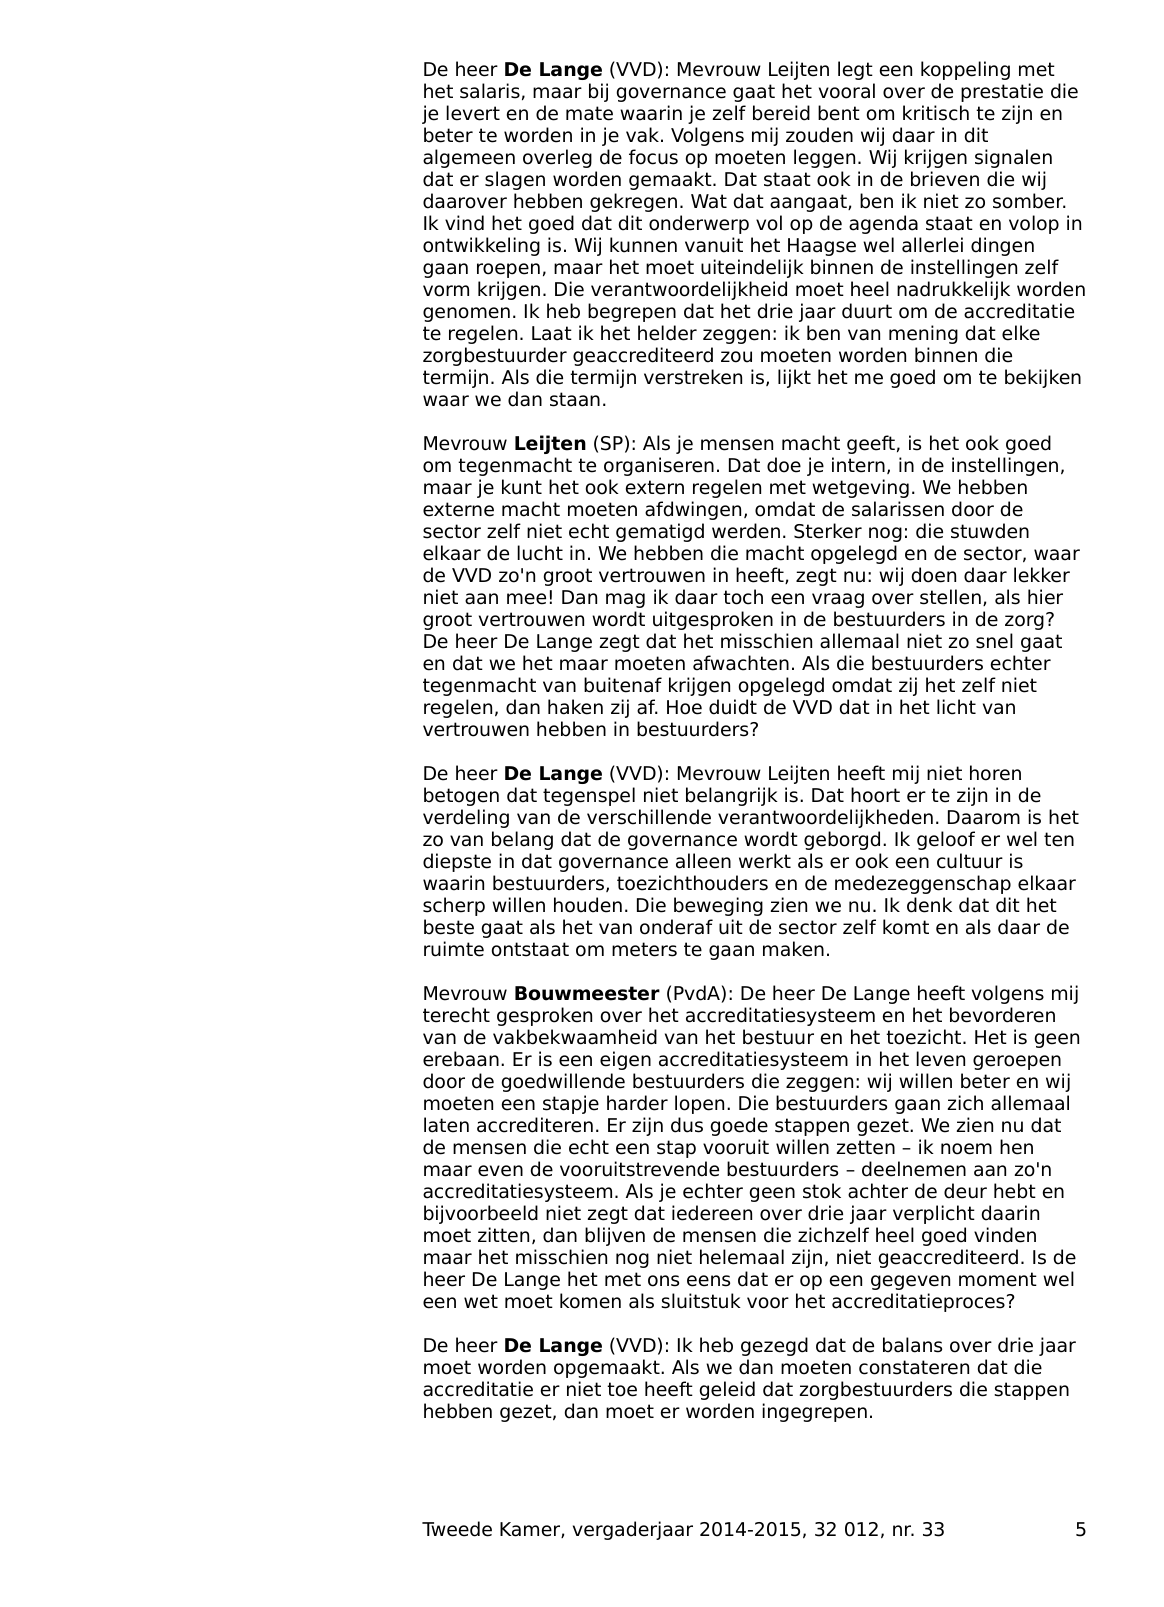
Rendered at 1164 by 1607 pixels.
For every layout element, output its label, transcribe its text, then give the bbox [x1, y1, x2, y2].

text De heer De Lange (VVD): Mevrouw Leijten heeft mij niet horen betogen dat tegenspel niet belangrijk is. Dat hoort er te zijn in de verdeling van de verschillende verantwoordelijkheden. Daarom is het zo van belang dat de governance wordt geborgd. Ik geloof er wel ten diepste in dat governance alleen werkt als er ook een cultuur is waarin bestuurders, toezichthouders en de medezeggenschap elkaar scherp willen houden. Die beweging zien we nu. Ik denk dat dit het beste gaat als het van onderaf uit de sector zelf komt en als daar de ruimte ontstaat om meters te gaan maken. [422, 763, 1087, 961]
text De heer De Lange (VVD): Ik heb gezegd dat de balans over drie jaar moet worden opgemaakt. Als we dan moeten constateren dat die accreditatie er niet toe heeft geleid dat zorgbestuurders die stappen hebben gezet, dan moet er worden ingegrepen. [422, 1335, 1087, 1423]
text De heer De Lange (VVD): Mevrouw Leijten legt een koppeling met het salaris, maar bij governance gaat het vooral over de prestatie die je levert en de mate waarin je zelf bereid bent om kritisch te zijn en beter te worden in je vak. Volgens mij zouden wij daar in dit algemeen overleg de focus op moeten leggen. Wij krijgen signalen dat er slagen worden gemaakt. Dat staat ook in de brieven die wij daarover hebben gekregen. Wat dat aangaat, ben ik niet zo somber. Ik vind het goed dat dit onderwerp vol op de agenda staat en volop in ontwikkeling is. Wij kunnen vanuit het Haagse wel allerlei dingen gaan roepen, maar het moet uiteindelijk binnen de instellingen zelf vorm krijgen. Die verantwoordelijkheid moet heel nadrukkelijk worden genomen. Ik heb begrepen dat het drie jaar duurt om de accreditatie te regelen. Laat ik het helder zeggen: ik ben van mening dat elke zorgbestuurder geaccrediteerd zou moeten worden binnen die termijn. Als die termijn verstreken is, lijkt het me goed om te bekijken waar we dan staan. [422, 59, 1087, 411]
text Mevrouw Leijten (SP): Als je mensen macht geeft, is het ook goed om tegenmacht te organiseren. Dat doe je intern, in de instellingen, maar je kunt het ook extern regelen met wetgeving. We hebben externe macht moeten afdwingen, omdat de salarissen door de sector zelf niet echt gematigd werden. Sterker nog: die stuwden elkaar de lucht in. We hebben die macht opgelegd en de sector, waar de VVD zo'n groot vertrouwen in heeft, zegt nu: wij doen daar lekker niet aan mee! Dan mag ik daar toch een vraag over stellen, als hier groot vertrouwen wordt uitgesproken in de bestuurders in de zorg? De heer De Lange zegt dat het misschien allemaal niet zo snel gaat en dat we het maar moeten afwachten. Als die bestuurders echter tegenmacht van buitenaf krijgen opgelegd omdat zij het zelf niet regelen, dan haken zij af. Hoe duidt de VVD dat in het licht van vertrouwen hebben in bestuurders? [422, 433, 1087, 741]
text Mevrouw Bouwmeester (PvdA): De heer De Lange heeft volgens mij terecht gesproken over het accreditatiesysteem en het bevorderen van de vakbekwaamheid van het bestuur en het toezicht. Het is geen erebaan. Er is een eigen accreditatiesysteem in het leven geroepen door de goedwillende bestuurders die zeggen: wij willen beter en wij moeten een stapje harder lopen. Die bestuurders gaan zich allemaal laten accrediteren. Er zijn dus goede stappen gezet. We zien nu dat de mensen die echt een stap vooruit willen zetten – ik noem hen maar even de vooruitstrevende bestuurders – deelnemen aan zo'n accreditatiesysteem. Als je echter geen stok achter de deur hebt en bijvoorbeeld niet zegt dat iedereen over drie jaar verplicht daarin moet zitten, dan blijven de mensen die zichzelf heel goed vinden maar het misschien nog niet helemaal zijn, niet geaccrediteerd. Is de heer De Lange het met ons eens dat er op een gegeven moment wel een wet moet komen als sluitstuk voor het accreditatieproces? [422, 983, 1087, 1312]
